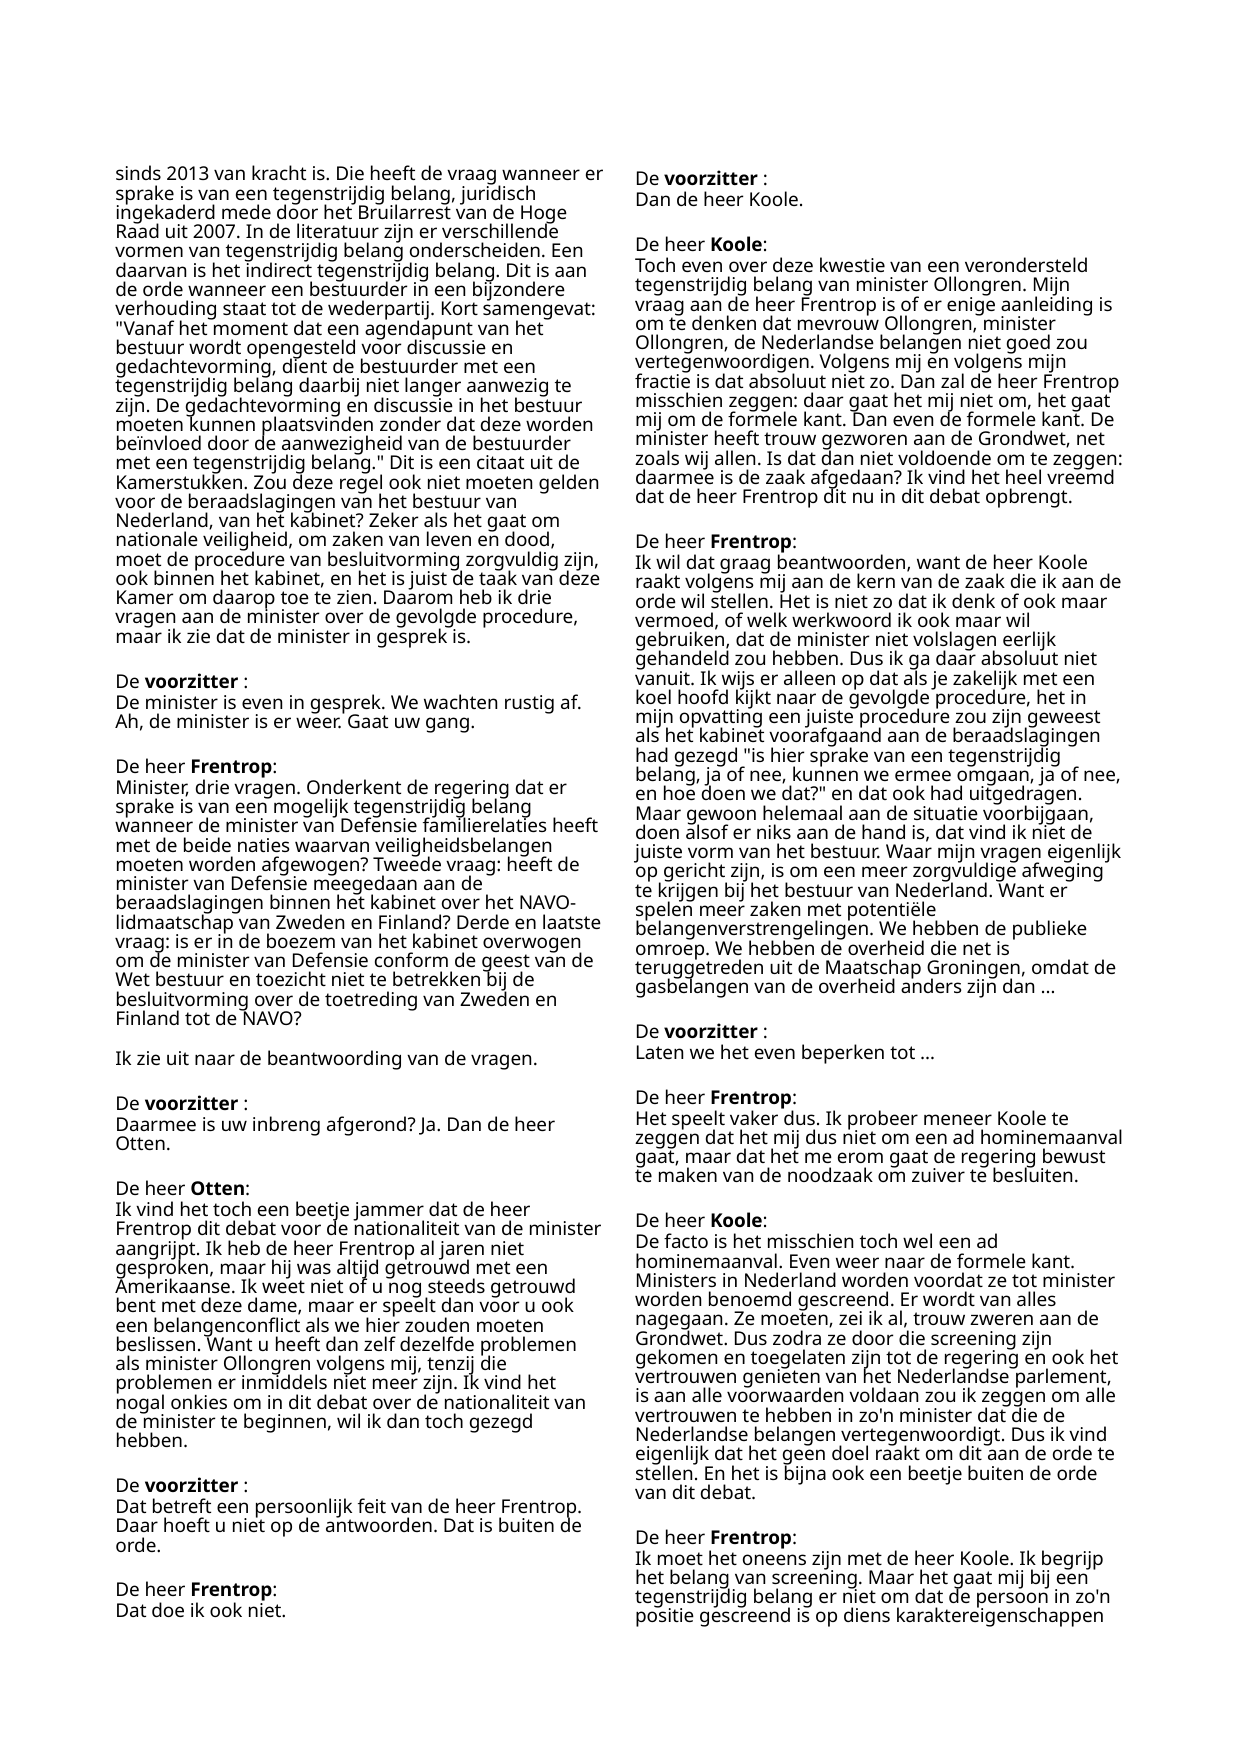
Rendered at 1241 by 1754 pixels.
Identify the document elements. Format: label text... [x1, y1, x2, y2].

text Dat doe ik ook niet. [115, 1602, 605, 1622]
text De voorzitter : [115, 1472, 605, 1498]
text De heer Frentrop: [635, 1084, 1125, 1110]
text De heer Frentrop: [635, 528, 1125, 554]
text De minister is even in gesprek. We wachten rustig af. Ah, de minister is er weer. Gaat uw gang. [115, 694, 605, 732]
text De heer Frentrop: [635, 1524, 1125, 1550]
text De voorzitter : [115, 1090, 605, 1116]
text Dan de heer Koole. [635, 191, 1125, 210]
text De voorzitter : [115, 668, 605, 694]
text sinds 2013 van kracht is. Die heeft de vraag wanneer er sprake is van een tegenstrijdig belang, juridisch ingekaderd mede door het Bruilarrest van de Hoge Raad uit 2007. In de literatuur zijn er verschillende vormen van tegenstrijdig belang onderscheiden. Een daarvan is het indirect tegenstrijdig belang. Dit is aan de orde wanneer een bestuurder in een bijzondere verhouding staat tot de wederpartij. Kort samengevat: "Vanaf het moment dat een agendapunt van het bestuur wordt opengesteld voor discussie en gedachtevorming, dient de bestuurder met een tegenstrijdig belang daarbij niet langer aanwezig te zijn. De gedachtevorming en discussie in het bestuur moeten kunnen plaatsvinden zonder dat deze worden beïnvloed door de aanwezigheid van de bestuurder met een tegenstrijdig belang." Dit is een citaat uit de Kamerstukken. Zou deze regel ook niet moeten gelden voor de beraadslagingen van het bestuur van Nederland, van het kabinet? Zeker als het gaat om nationale veiligheid, om zaken van leven en dood, moet de procedure van besluitvorming zorgvuldig zijn, ook binnen het kabinet, en het is juist de taak van deze Kamer om daarop toe te zien. Daarom heb ik drie vragen aan de minister over de gevolgde procedure, maar ik zie dat de minister in gesprek is. [115, 165, 605, 647]
text Daarmee is uw inbreng afgerond? Ja. Dan de heer Otten. [115, 1116, 605, 1154]
text De heer Otten: [115, 1175, 605, 1201]
text Minister, drie vragen. Onderkent de regering dat er sprake is van een mogelijk tegenstrijdig belang wanneer de minister van Defensie familierelaties heeft met de beide naties waarvan veiligheidsbelangen moeten worden afgewogen? Tweede vraag: heeft de minister van Defensie meegedaan aan de beraadslagingen binnen het kabinet over het NAVO-lidmaatschap van Zweden en Finland? Derde en laatste vraag: is er in de boezem van het kabinet overwogen om de minister van Defensie conform de geest van de Wet bestuur en toezicht niet te betrekken bij de besluitvorming over de toetreding van Zweden en Finland tot de NAVO? [115, 779, 605, 1029]
text Toch even over deze kwestie van een verondersteld tegenstrijdig belang van minister Ollongren. Mijn vraag aan de heer Frentrop is of er enige aanleiding is om te denken dat mevrouw Ollongren, minister Ollongren, de Nederlandse belangen niet goed zou vertegenwoordigen. Volgens mij en volgens mijn fractie is dat absoluut niet zo. Dan zal de heer Frentrop misschien zeggen: daar gaat het mij niet om, het gaat mij om de formele kant. Dan even de formele kant. De minister heeft trouw gezworen aan de Grondwet, net zoals wij allen. Is dat dan niet voldoende om te zeggen: daarmee is de zaak afgedaan? Ik vind het heel vreemd dat de heer Frentrop dit nu in dit debat opbrengt. [635, 257, 1125, 507]
text Het speelt vaker dus. Ik probeer meneer Koole te zeggen dat het mij dus niet om een ad hominemaanval gaat, maar dat het me erom gaat de regering bewust te maken van de noodzaak om zuiver te besluiten. [635, 1110, 1125, 1187]
text Ik moet het oneens zijn met de heer Koole. Ik begrijp het belang van screening. Maar het gaat mij bij een tegenstrijdig belang er niet om dat de persoon in zo'n positie gescreend is op diens karaktereigenschappen [635, 1550, 1125, 1627]
text De heer Frentrop: [115, 1577, 605, 1602]
text Ik vind het toch een beetje jammer dat de heer Frentrop dit debat voor de nationaliteit van de minister aangrijpt. Ik heb de heer Frentrop al jaren niet gesproken, maar hij was altijd getrouwd met een Amerikaanse. Ik weet niet of u nog steeds getrouwd bent met deze dame, maar er speelt dan voor u ook een belangenconflict als we hier zouden moeten beslissen. Want u heeft dan zelf dezelfde problemen als minister Ollongren volgens mij, tenzij die problemen er inmiddels niet meer zijn. Ik vind het nogal onkies om in dit debat over de nationaliteit van de minister te beginnen, wil ik dan toch gezegd hebben. [115, 1201, 605, 1451]
text De heer Koole: [635, 231, 1125, 257]
text De voorzitter : [635, 1018, 1125, 1044]
text Laten we het even beperken tot … [635, 1044, 1125, 1063]
text De facto is het misschien toch wel een ad hominemaanval. Even weer naar de formele kant. Ministers in Nederland worden voordat ze tot minister worden benoemd gescreend. Er wordt van alles nagegaan. Ze moeten, zei ik al, trouw zweren aan de Grondwet. Dus zodra ze door die screening zijn gekomen en toegelaten zijn tot de regering en ook het vertrouwen genieten van het Nederlandse parlement, is aan alle voorwaarden voldaan zou ik zeggen om alle vertrouwen te hebben in zo'n minister dat die de Nederlandse belangen vertegenwoordigt. Dus ik vind eigenlijk dat het geen doel raakt om dit aan de orde te stellen. En het is bijna ook een beetje buiten de orde van dit debat. [635, 1233, 1125, 1503]
text De heer Koole: [635, 1208, 1125, 1233]
text Ik zie uit naar de beantwoording van de vragen. [115, 1050, 605, 1069]
text Dat betreft een persoonlijk feit van de heer Frentrop. Daar hoeft u niet op de antwoorden. Dat is buiten de orde. [115, 1498, 605, 1556]
text Ik wil dat graag beantwoorden, want de heer Koole raakt volgens mij aan de kern van de zaak die ik aan de orde wil stellen. Het is niet zo dat ik denk of ook maar vermoed, of welk werkwoord ik ook maar wil gebruiken, dat de minister niet volslagen eerlijk gehandeld zou hebben. Dus ik ga daar absoluut niet vanuit. Ik wijs er alleen op dat als je zakelijk met een koel hoofd kijkt naar de gevolgde procedure, het in mijn opvatting een juiste procedure zou zijn geweest als het kabinet voorafgaand aan de beraadslagingen had gezegd "is hier sprake van een tegenstrijdig belang, ja of nee, kunnen we ermee omgaan, ja of nee, en hoe doen we dat?" en dat ook had uitgedragen. Maar gewoon helemaal aan de situatie voorbijgaan, doen alsof er niks aan de hand is, dat vind ik niet de juiste vorm van het bestuur. Waar mijn vragen eigenlijk op gericht zijn, is om een meer zorgvuldige afweging te krijgen bij het bestuur van Nederland. Want er spelen meer zaken met potentiële belangenverstrengelingen. We hebben de publieke omroep. We hebben de overheid die net is teruggetreden uit de Maatschap Groningen, omdat de gasbelangen van de overheid anders zijn dan … [635, 554, 1125, 997]
text De voorzitter : [635, 165, 1125, 191]
text De heer Frentrop: [115, 753, 605, 779]
